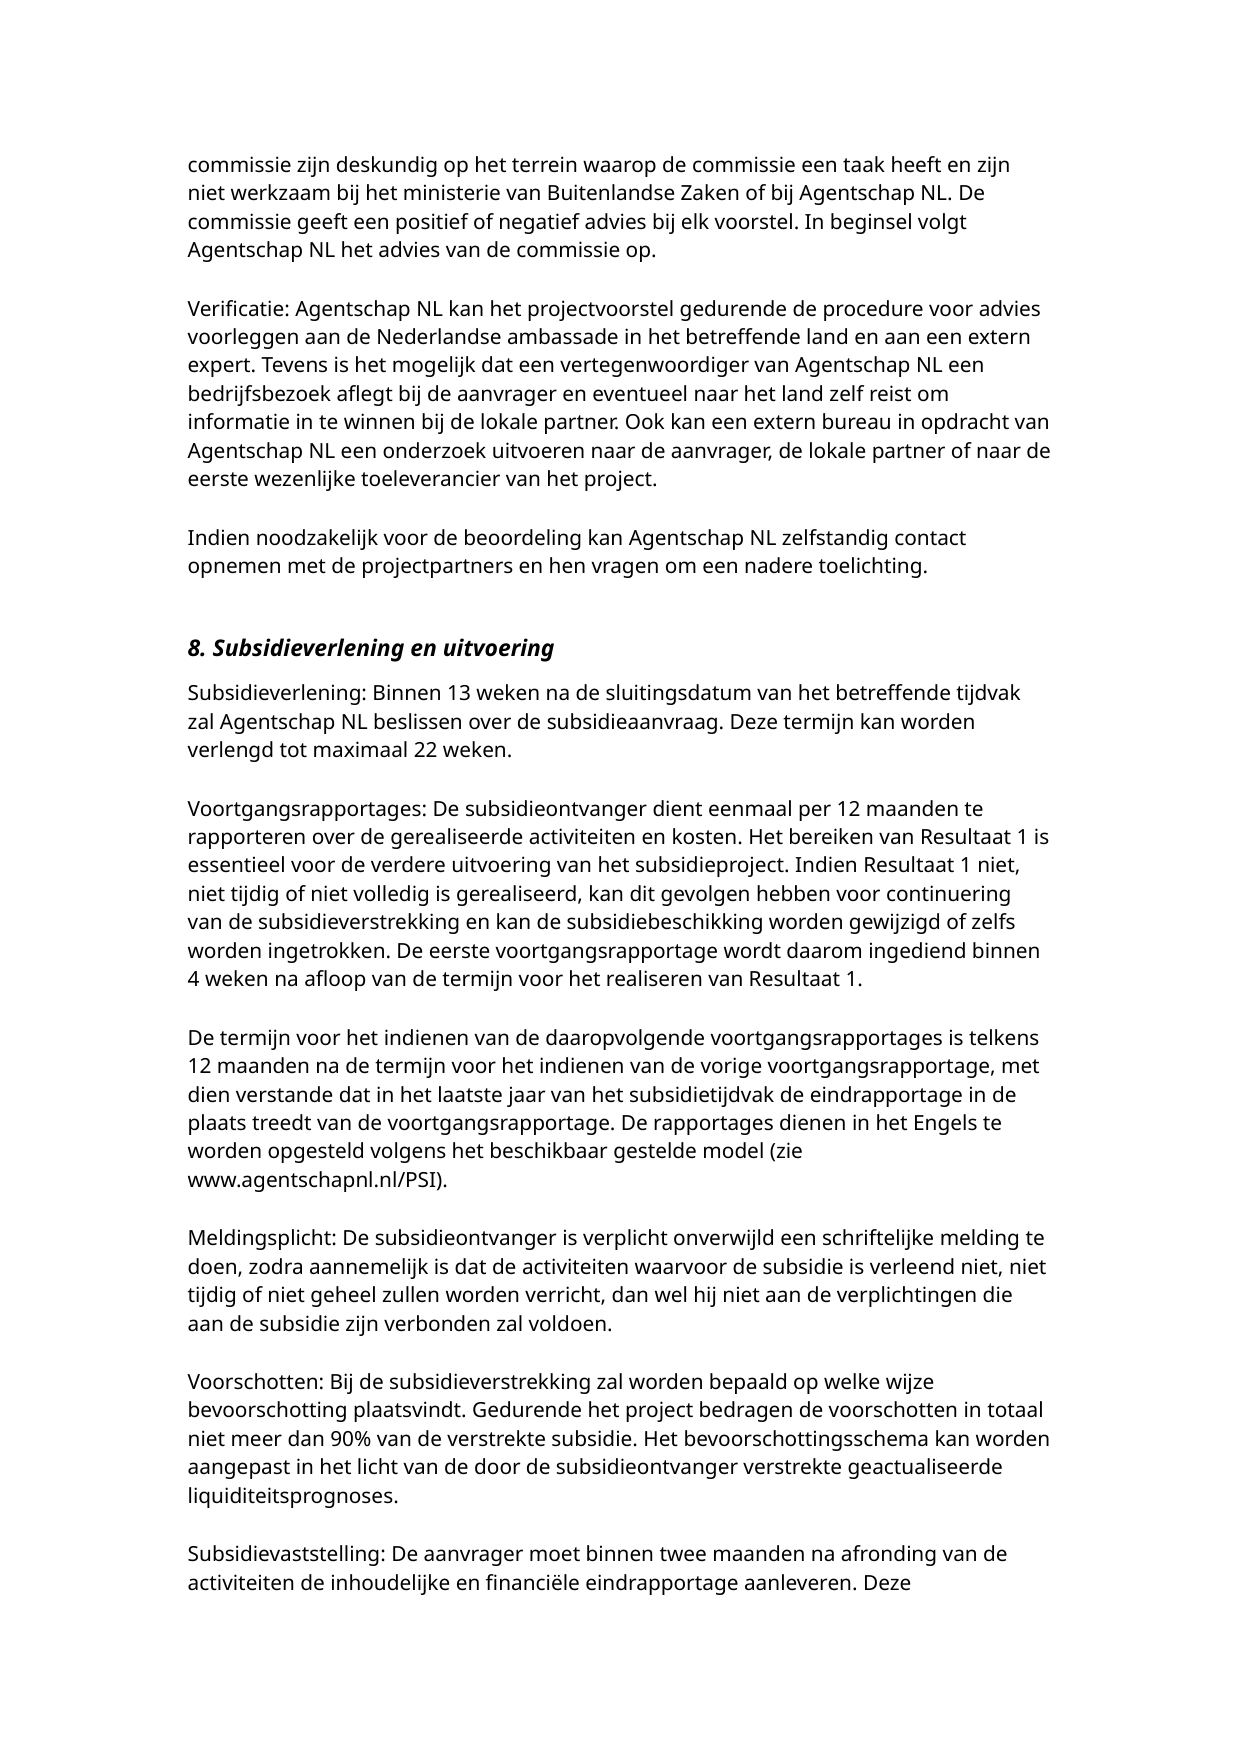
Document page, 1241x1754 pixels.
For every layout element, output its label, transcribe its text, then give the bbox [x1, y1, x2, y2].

text De termijn voor het indienen van de daaropvolgende voortgangsrapportages is telkens 12 maanden na de termijn voor het indienen van de vorige voortgangsrapportage, met dien verstande dat in het laatste jaar van het subsidietijdvak de eindrapportage in de plaats treedt van de voortgangsrapportage. De rapportages dienen in het Engels te worden opgesteld volgens het beschikbaar gestelde model (zie www.agentschapnl.nl/PSI). [187, 1023, 1053, 1193]
text Voortgangsrapportages: De subsidieontvanger dient eenmaal per 12 maanden te rapporteren over de gerealiseerde activiteiten en kosten. Het bereiken van Resultaat 1 is essentieel voor de verdere uitvoering van het subsidieproject. Indien Resultaat 1 niet, niet tijdig of niet volledig is gerealiseerd, kan dit gevolgen hebben voor continuering van de subsidieverstrekking en kan de subsidiebeschikking worden gewijzigd of zelfs worden ingetrokken. De eerste voortgangsrapportage wordt daarom ingediend binnen 4 weken na afloop van de termijn voor het realiseren van Resultaat 1. [187, 794, 1053, 993]
text Verificatie: Agentschap NL kan het projectvoorstel gedurende de procedure voor advies voorleggen aan de Nederlandse ambassade in het betreffende land en aan een extern expert. Tevens is het mogelijk dat een vertegenwoordiger van Agentschap NL een bedrijfsbezoek aflegt bij de aanvrager en eventueel naar het land zelf reist om informatie in te winnen bij de lokale partner. Ook kan een extern bureau in opdracht van Agentschap NL een onderzoek uitvoeren naar de aanvrager, de lokale partner of naar de eerste wezenlijke toeleverancier van het project. [187, 294, 1053, 493]
subtitle 8. Subsidieverlening en uitvoering [187, 632, 1053, 663]
text Subsidievaststelling: De aanvrager moet binnen twee maanden na afronding van de activiteiten de inhoudelijke en financiële eindrapportage aanleveren. Deze [187, 1539, 1053, 1596]
text commissie zijn deskundig op het terrein waarop de commissie een taak heeft en zijn niet werkzaam bij het ministerie van Buitenlandse Zaken of bij Agentschap NL. De commissie geeft een positief of negatief advies bij elk voorstel. In beginsel volgt Agentschap NL het advies van de commissie op. [187, 150, 1053, 264]
text Indien noodzakelijk voor de beoordeling kan Agentschap NL zelfstandig contact opnemen met de projectpartners en hen vragen om een nadere toelichting. [187, 523, 1053, 580]
text Subsidieverlening: Binnen 13 weken na de sluitingsdatum van het betreffende tijdvak zal Agentschap NL beslissen over de subsidieaanvraag. Deze termijn kan worden verlengd tot maximaal 22 weken. [187, 678, 1053, 764]
text Voorschotten: Bij de subsidieverstrekking zal worden bepaald op welke wijze bevoorschotting plaatsvindt. Gedurende het project bedragen de voorschotten in totaal niet meer dan 90% van de verstrekte subsidie. Het bevoorschottingsschema kan worden aangepast in het licht van de door de subsidieontvanger verstrekte geactualiseerde liquiditeitsprognoses. [187, 1367, 1053, 1509]
text Meldingsplicht: De subsidieontvanger is verplicht onverwijld een schriftelijke melding te doen, zodra aannemelijk is dat de activiteiten waarvoor de subsidie is verleend niet, niet tijdig of niet geheel zullen worden verricht, dan wel hij niet aan de verplichtingen die aan de subsidie zijn verbonden zal voldoen. [187, 1223, 1053, 1337]
